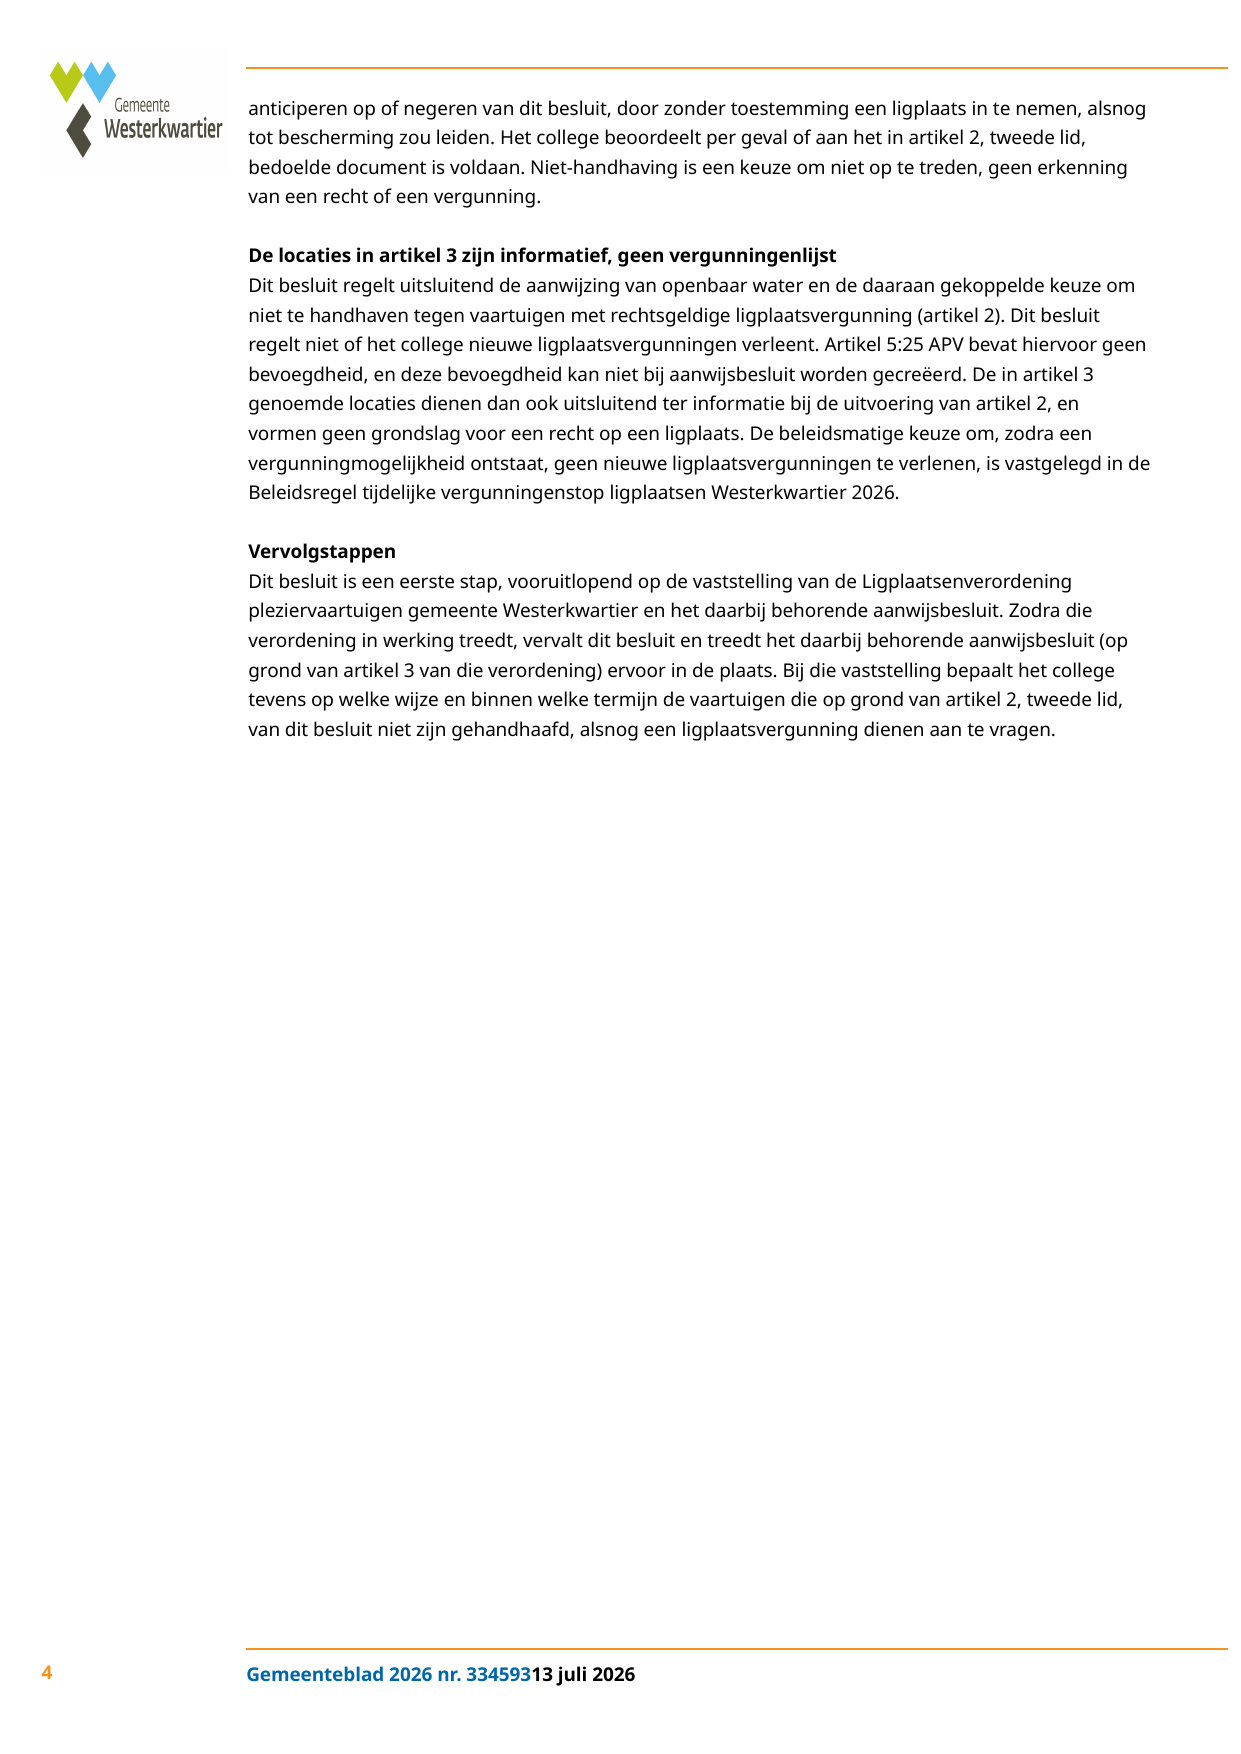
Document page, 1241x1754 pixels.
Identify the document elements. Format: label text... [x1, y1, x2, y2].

text De locaties in artikel 3 zijn informatief, geen vergunningenlijst [248, 243, 1152, 268]
text Dit besluit regelt uitsluitend de aanwijzing van openbaar water en de daaraan gekoppelde keuze om niet te handhaven tegen vaartuigen met rechtsgeldige ligplaatsvergunning (artikel 2). Dit besluit regelt niet of het college nieuwe ligplaatsvergunningen verleent. Artikel 5:25 APV bevat hiervoor geen bevoegdheid, en deze bevoegdheid kan niet bij aanwijsbesluit worden gecreëerd. De in artikel 3 genoemde locaties dienen dan ook uitsluitend ter informatie bij de uitvoering van artikel 2, en vormen geen grondslag voor een recht op een ligplaats. De beleidsmatige keuze om, zodra een vergunningmogelijkheid ontstaat, geen nieuwe ligplaatsvergunningen te verlenen, is vastgelegd in de Beleidsregel tijdelijke vergunningenstop ligplaatsen Westerkwartier 2026. [248, 272, 1152, 505]
text Dit besluit is een eerste stap, vooruitlopend op de vaststelling van de Ligplaatsenverordening pleziervaartuigen gemeente Westerkwartier en het daarbij behorende aanwijsbesluit. Zodra die verordening in werking treedt, vervalt dit besluit en treedt het daarbij behorende aanwijsbesluit (op grond van artikel 3 van die verordening) ervoor in de plaats. Bij die vaststelling bepaalt het college tevens op welke wijze en binnen welke termijn de vaartuigen die op grond van artikel 2, tweede lid, van dit besluit niet zijn gehandhaafd, alsnog een ligplaatsvergunning dienen aan te vragen. [248, 568, 1152, 742]
text anticiperen op of negeren van dit besluit, door zonder toestemming een ligplaats in te nemen, alsnog tot bescherming zou leiden. Het college beoordeelt per geval of aan het in artikel 2, tweede lid, bedoelde document is voldaan. Niet-handhaving is een keuze om niet op te treden, geen erkenning van een recht of een vergunning. [248, 95, 1152, 209]
picture [41, 47, 231, 172]
text Vervolgstappen [248, 538, 1152, 564]
